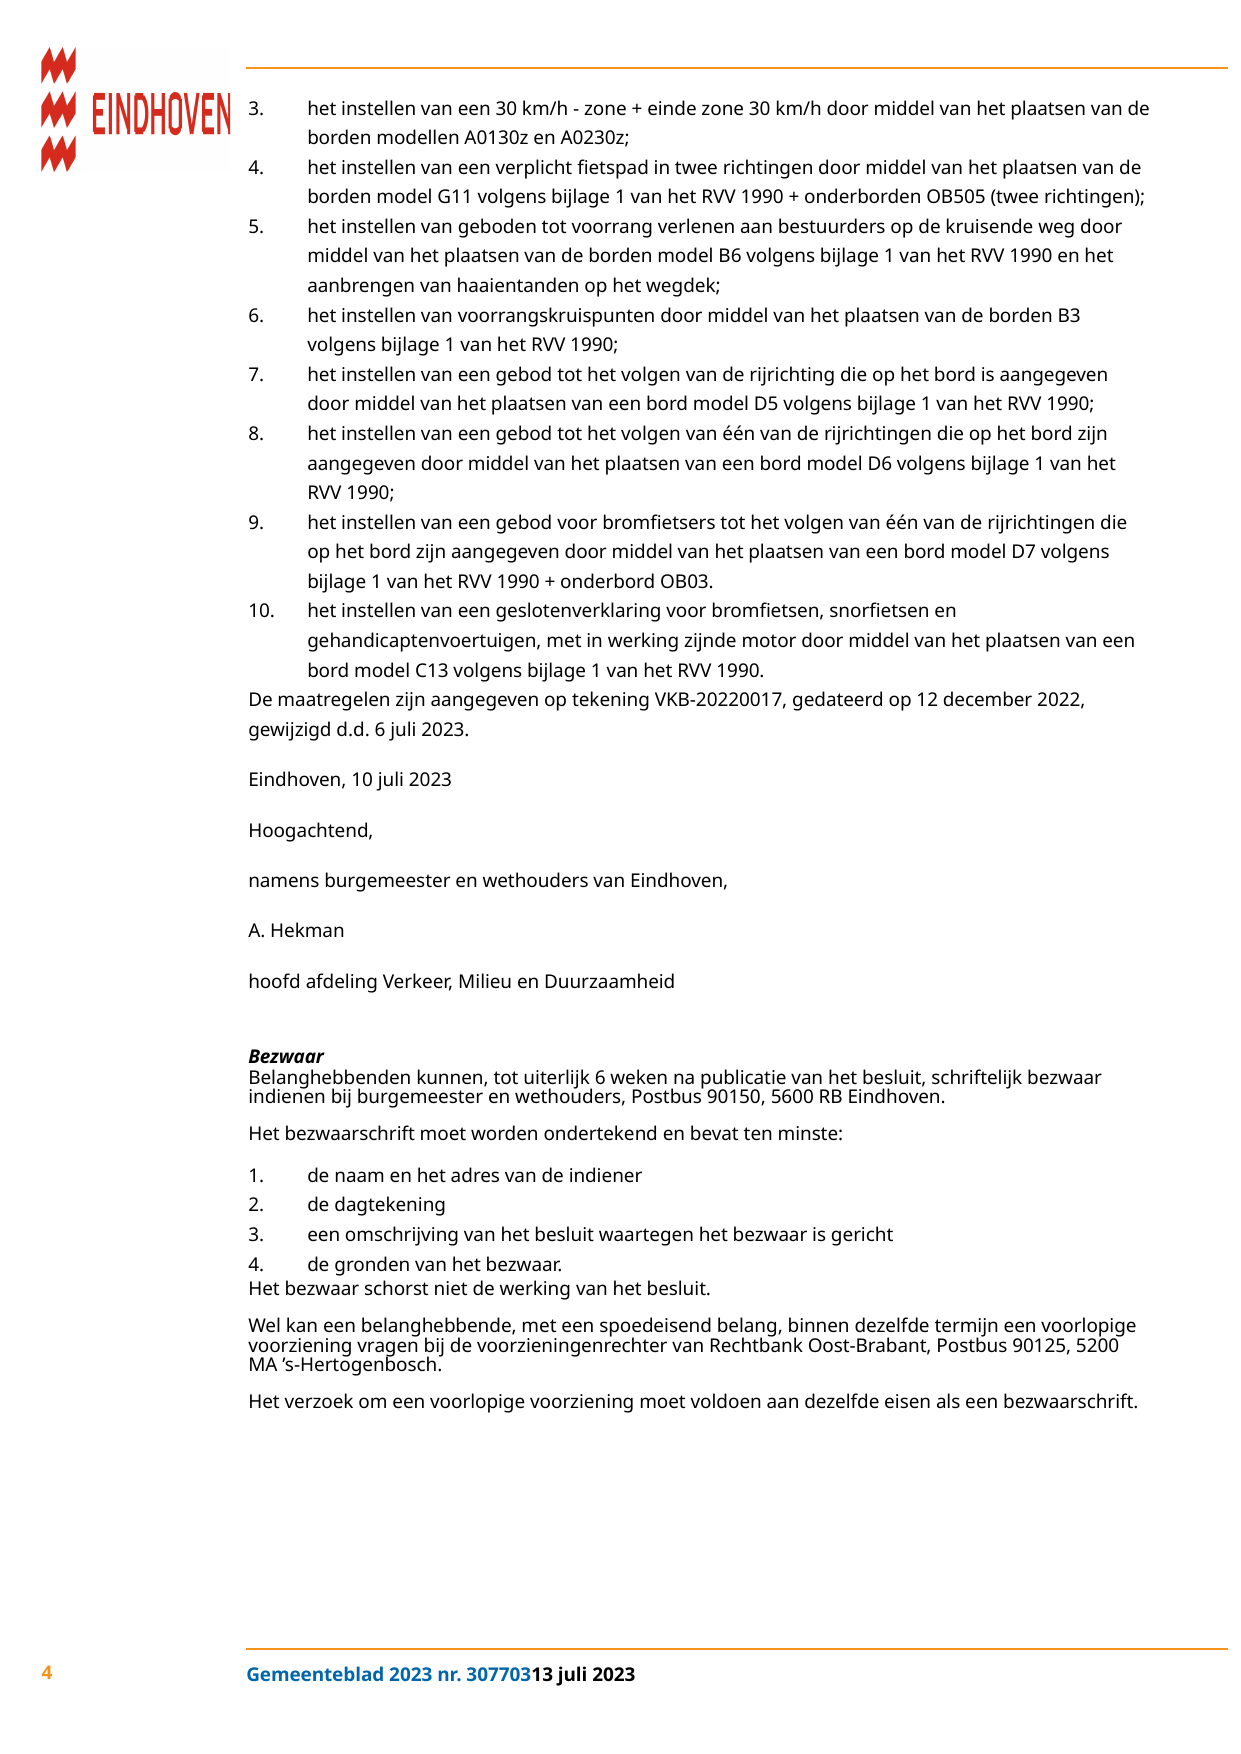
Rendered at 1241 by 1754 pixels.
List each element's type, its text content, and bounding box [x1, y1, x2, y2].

text Het verzoek om een voorlopige voorziening moet voldoen aan dezelfde eisen als een bezwaarschrift. [248, 1393, 1152, 1412]
text Eindhoven, 10 juli 2023 [248, 766, 1152, 792]
list de naam en het adres van de indiener [248, 1162, 1152, 1188]
picture [41, 47, 231, 172]
text Hoogachtend, [248, 817, 1152, 843]
list het instellen van een gebod voor bromfietsers tot het volgen van één van de rijrichtingen die op het bord zijn aangegeven door middel van het plaatsen van een bord model D7 volgens bijlage 1 van het RVV 1990 + onderbord OB03. [248, 509, 1152, 594]
list het instellen van een gebod tot het volgen van één van de rijrichtingen die op het bord zijn aangegeven door middel van het plaatsen van een bord model D6 volgens bijlage 1 van het RVV 1990; [248, 420, 1152, 505]
text Wel kan een belanghebbende, met een spoedeisend belang, binnen dezelfde termijn een voorlopige voorziening vragen bij de voorzieningenrechter van Rechtbank Oost-Brabant, Postbus 90125, 5200 MA ’s-Hertogenbosch. [248, 1317, 1152, 1375]
list het instellen van voorrangskruispunten door middel van het plaatsen van de borden B3 volgens bijlage 1 van het RVV 1990; [248, 302, 1152, 357]
list de gronden van het bezwaar. [248, 1251, 1152, 1277]
list het instellen van een geslotenverklaring voor bromfietsen, snorfietsen en gehandicaptenvoertuigen, met in werking zijnde motor door middel van het plaatsen van een bord model C13 volgens bijlage 1 van het RVV 1990. [248, 598, 1152, 683]
list een omschrijving van het besluit waartegen het bezwaar is gericht [248, 1221, 1152, 1247]
list het instellen van een gebod tot het volgen van de rijrichting die op het bord is aangegeven door middel van het plaatsen van een bord model D5 volgens bijlage 1 van het RVV 1990; [248, 361, 1152, 416]
text De maatregelen zijn aangegeven op tekening VKB-20220017, gedateerd op 12 december 2022, gewijzigd d.d. 6 juli 2023. [248, 686, 1152, 742]
text A. Hekman [248, 918, 1152, 943]
text Het bezwaar schorst niet de werking van het besluit. [248, 1280, 1152, 1300]
list het instellen van een verplicht fietspad in twee richtingen door middel van het plaatsen van de borden model G11 volgens bijlage 1 van het RVV 1990 + onderborden OB505 (twee richtingen); [248, 154, 1152, 209]
list de dagtekening [248, 1192, 1152, 1217]
text Belanghebbenden kunnen, tot uiterlijk 6 weken na publicatie van het besluit, schriftelijk bezwaar indienen bij burgemeester en wethouders, Postbus 90150, 5600 RB Eindhoven. [248, 1069, 1152, 1107]
text namens burgemeester en wethouders van Eindhoven, [248, 867, 1152, 893]
text hoofd afdeling Verkeer, Milieu en Duurzaamheid [248, 968, 1152, 994]
list het instellen van een 30 km/h - zone + einde zone 30 km/h door middel van het plaatsen van de borden modellen A0130z en A0230z; [248, 95, 1152, 150]
text Bezwaar [248, 1043, 1152, 1069]
list het instellen van geboden tot voorrang verlenen aan bestuurders op de kruisende weg door middel van het plaatsen van de borden model B6 volgens bijlage 1 van het RVV 1990 en het aanbrengen van haaientanden op het wegdek; [248, 213, 1152, 298]
text Het bezwaarschrift moet worden ondertekend en bevat ten minste: [248, 1125, 1152, 1144]
